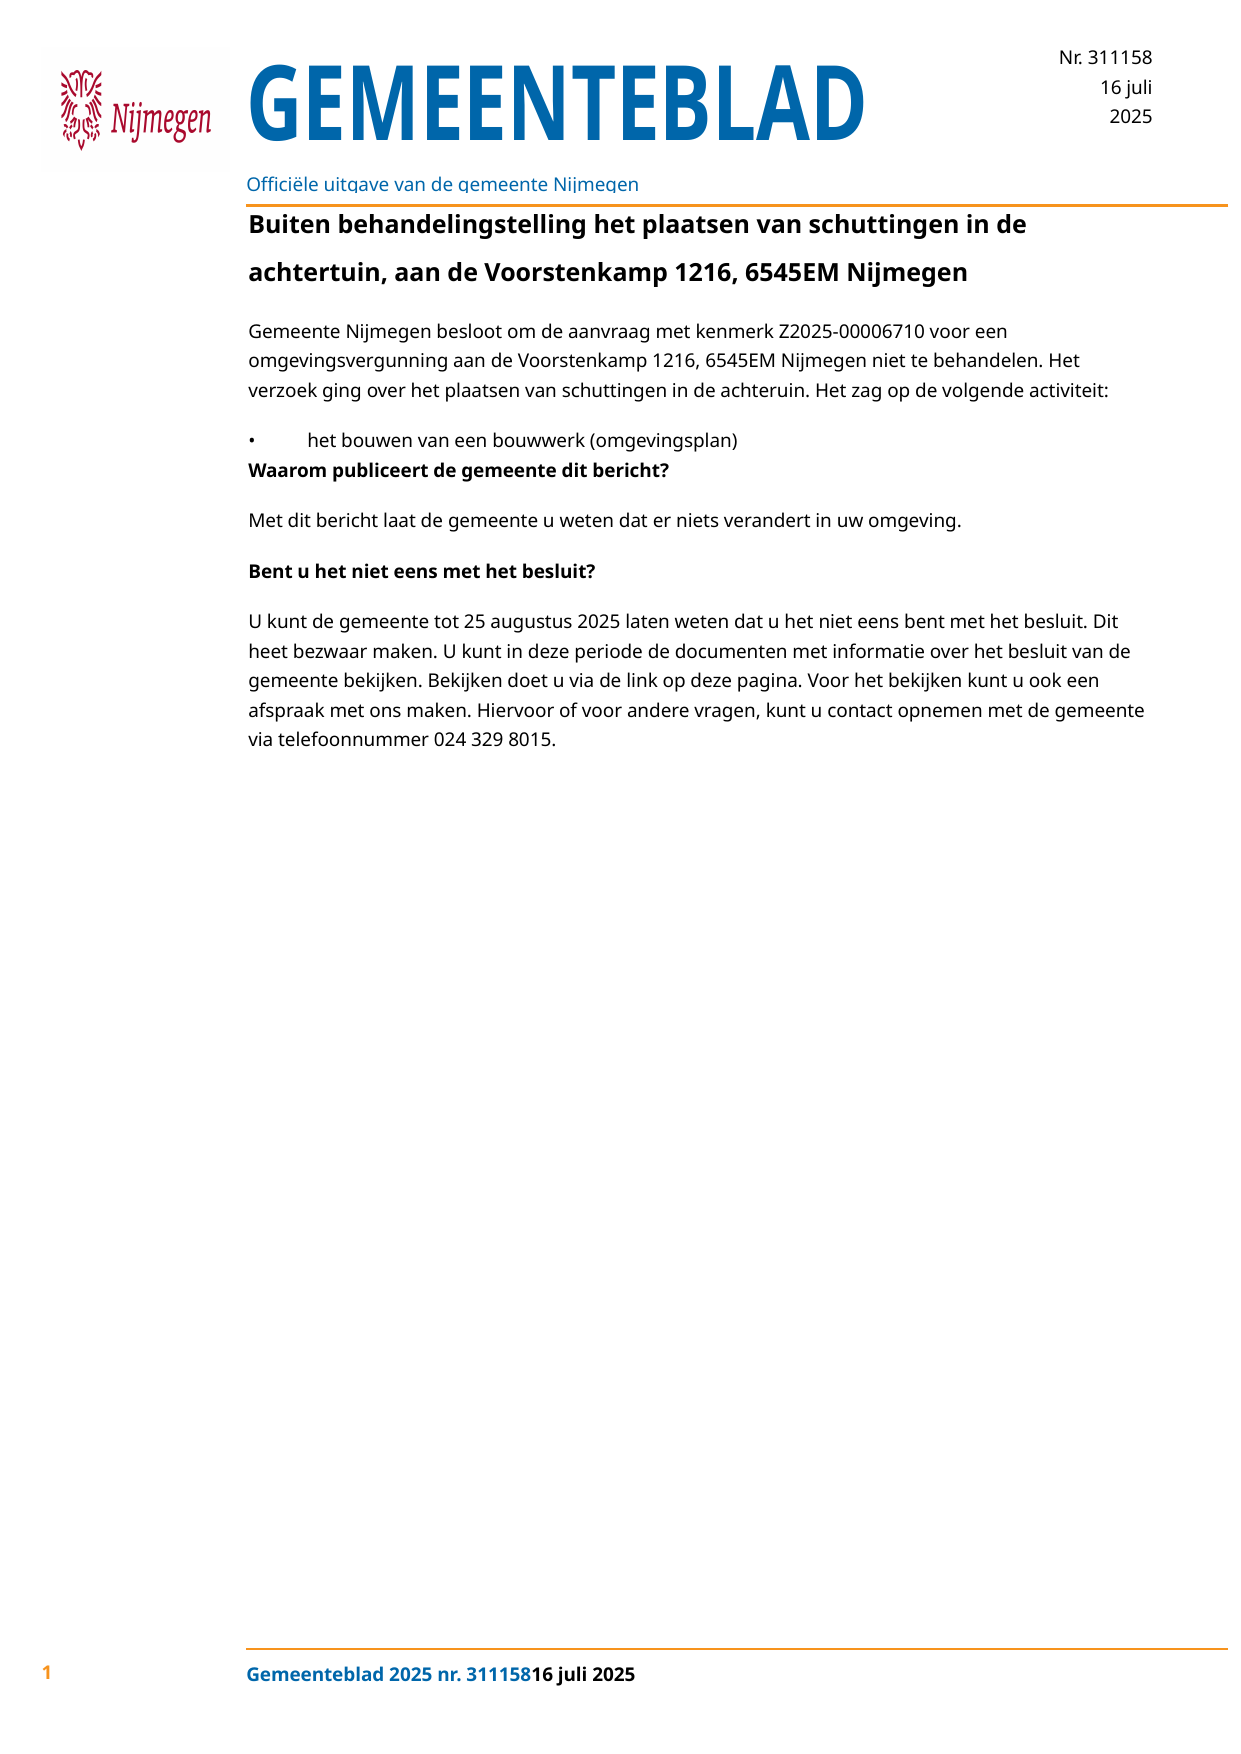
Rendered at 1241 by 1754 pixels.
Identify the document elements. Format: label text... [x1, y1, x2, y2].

text U kunt de gemeente tot 25 augustus 2025 laten weten dat u het niet eens bent met het besluit. Dit heet bezwaar maken. U kunt in deze periode de documenten met informatie over het besluit van de gemeente bekijken. Bekijken doet u via de link op deze pagina. Voor het bekijken kunt u ook een afspraak met ons maken. Hiervoor of voor andere vragen, kunt u contact opnemen met de gemeente via telefoonnummer 024 329 8015. [248, 608, 1152, 752]
text Waarom publiceert de gemeente dit bericht? [248, 457, 1152, 483]
text Gemeente Nijmegen besloot om de aanvraag met kenmerk Z2025-00006710 voor een omgevingsvergunning aan de Voorstenkamp 1216, 6545EM Nijmegen niet te behandelen. Het verzoek ging over het plaatsen van schuttingen in de achteruin. Het zag op de volgende activiteit: [248, 318, 1152, 403]
list het bouwen van een bouwwerk (omgevingsplan) [248, 427, 1152, 453]
text Bent u het niet eens met het besluit? [248, 558, 1152, 584]
text Met dit bericht laat de gemeente u weten dat er niets verandert in uw omgeving. [248, 507, 1152, 533]
picture [41, 47, 231, 172]
text Buiten behandelingstelling het plaatsen van schuttingen in de achtertuin, aan de Voorstenkamp 1216, 6545EM Nijmegen [248, 207, 1152, 288]
